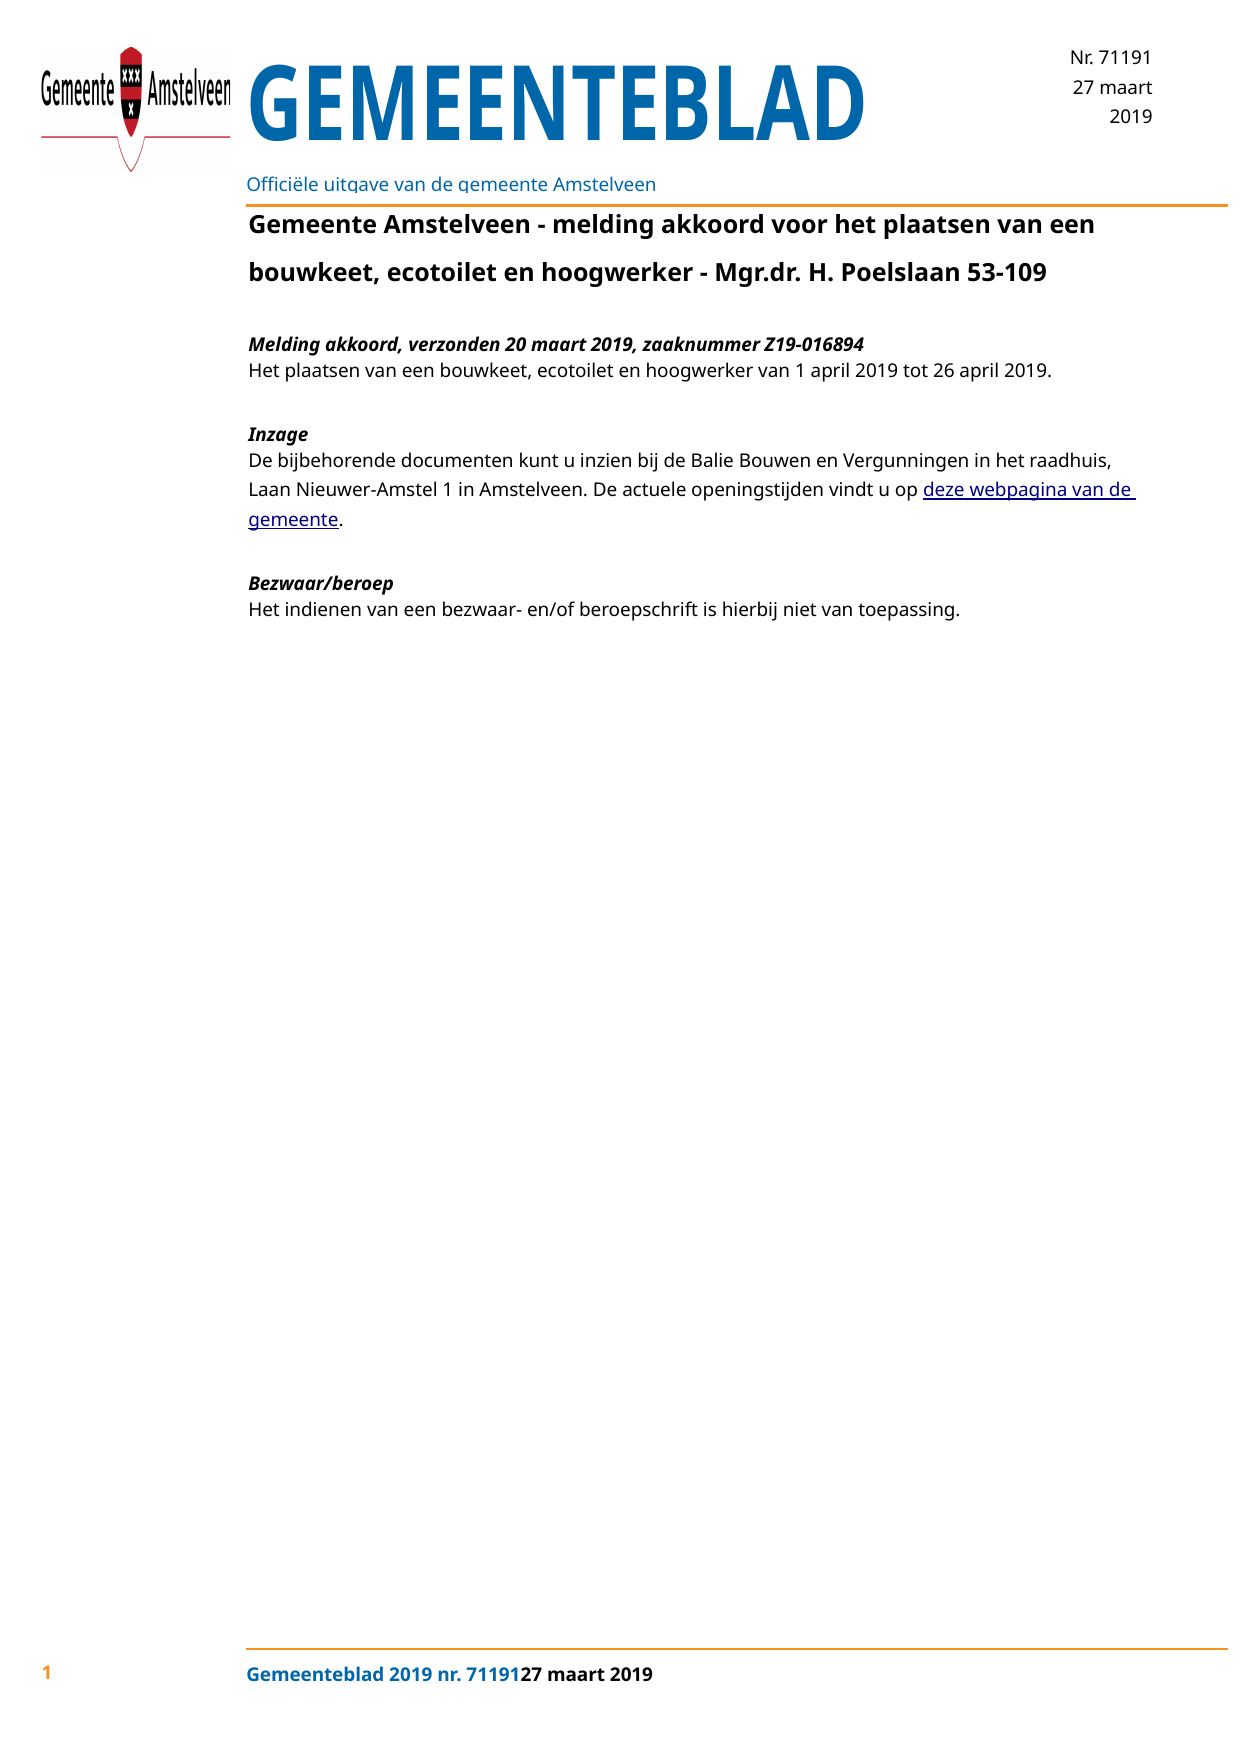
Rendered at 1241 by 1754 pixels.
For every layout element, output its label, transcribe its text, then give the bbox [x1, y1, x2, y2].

text Gemeente Amstelveen - melding akkoord voor het plaatsen van een bouwkeet, ecotoilet en hoogwerker - Mgr.dr. H. Poelslaan 53-109 [248, 207, 1152, 288]
text Het indienen van een bezwaar- en/of beroepschrift is hierbij niet van toepassing. [248, 596, 1152, 621]
text Melding akkoord, verzonden 20 maart 2019, zaaknummer Z19-016894 [248, 331, 1152, 357]
picture [41, 47, 231, 172]
text Bezwaar/beroep [248, 570, 1152, 596]
text Het plaatsen van een bouwkeet, ecotoilet en hoogwerker van 1 april 2019 tot 26 april 2019. [248, 357, 1152, 383]
text Inzage [248, 421, 1152, 447]
text De bijbehorende documenten kunt u inzien bij de Balie Bouwen en Vergunningen in het raadhuis, Laan Nieuwer-Amstel 1 in Amstelveen. De actuele openingstijden vindt u op deze webpagina van de gemeente. [248, 447, 1152, 532]
